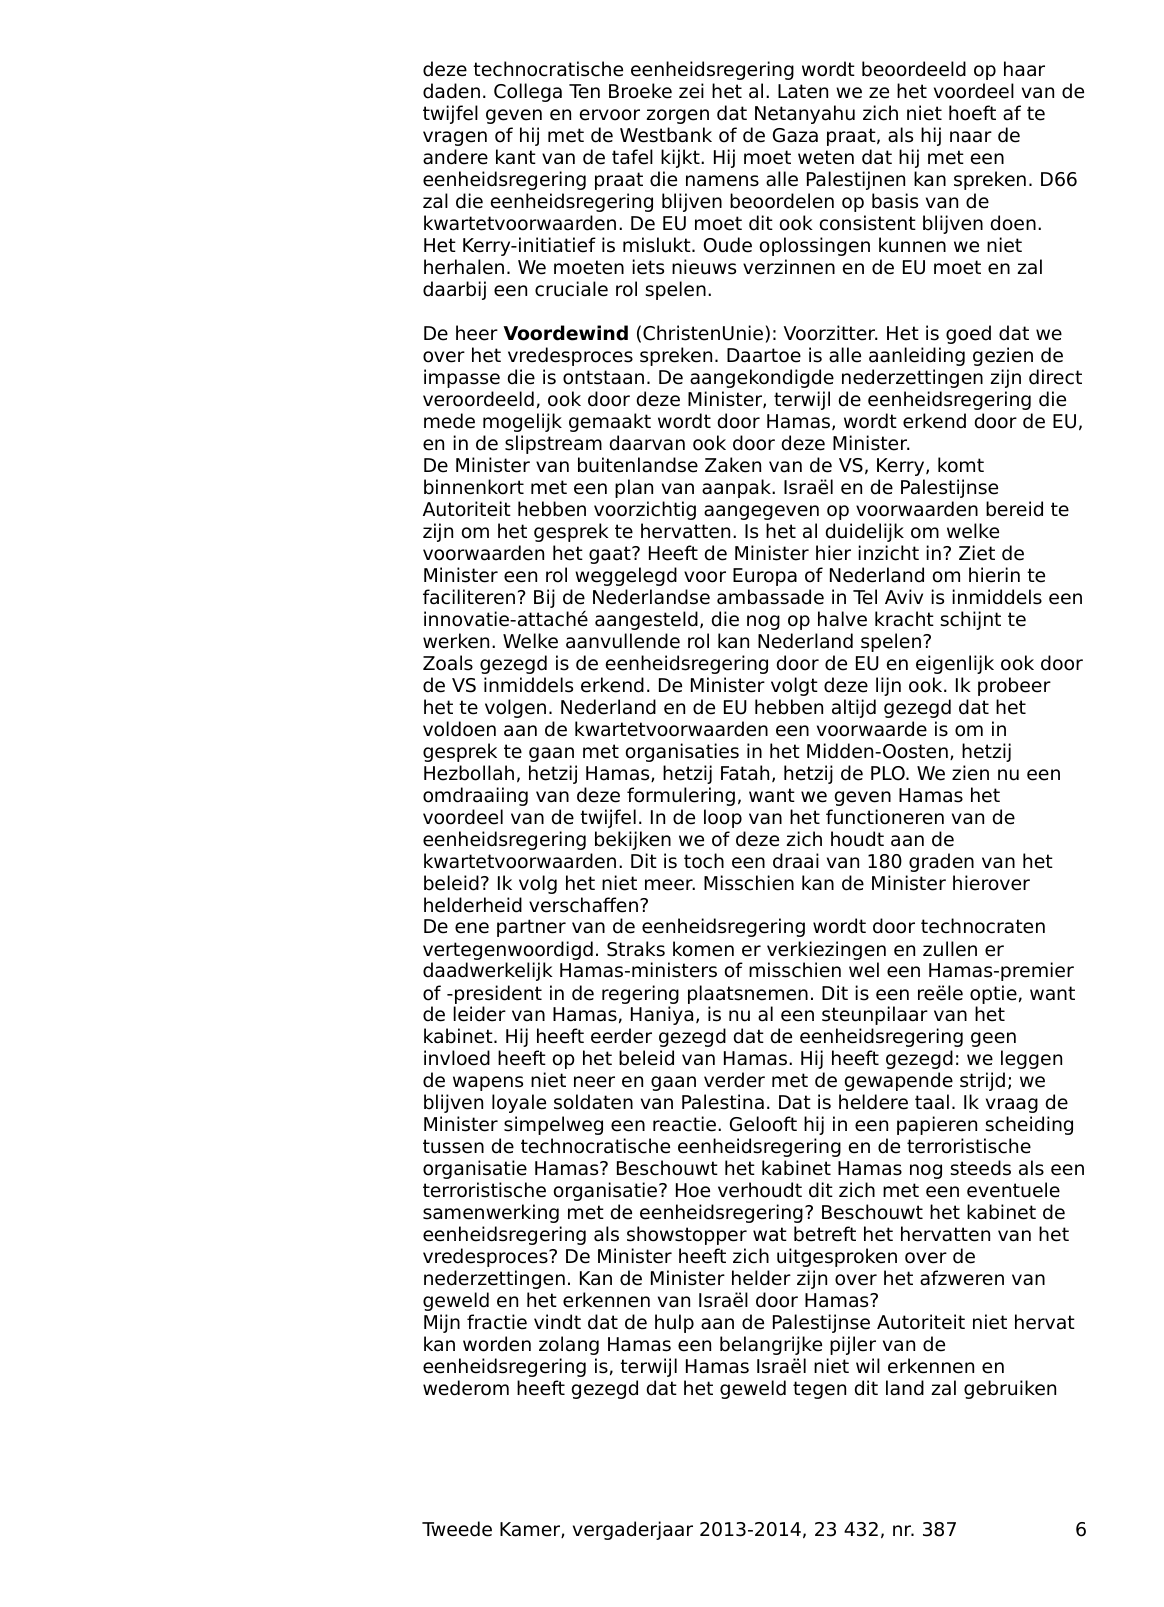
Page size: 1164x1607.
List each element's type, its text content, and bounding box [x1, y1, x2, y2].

text Zoals gezegd is de eenheidsregering door de EU en eigenlijk ook door de VS inmiddels erkend. De Minister volgt deze lijn ook. Ik probeer het te volgen. Nederland en de EU hebben altijd gezegd dat het voldoen aan de kwartetvoorwaarden een voorwaarde is om in gesprek te gaan met organisaties in het Midden-Oosten, hetzij Hezbollah, hetzij Hamas, hetzij Fatah, hetzij de PLO. We zien nu een omdraaiing van deze formulering, want we geven Hamas het voordeel van de twijfel. In de loop van het functioneren van de eenheidsregering bekijken we of deze zich houdt aan de kwartetvoorwaarden. Dit is toch een draai van 180 graden van het beleid? Ik volg het niet meer. Misschien kan de Minister hierover helderheid verschaffen? [422, 653, 1087, 916]
text De Minister van buitenlandse Zaken van de VS, Kerry, komt binnenkort met een plan van aanpak. Israël en de Palestijnse Autoriteit hebben voorzichtig aangegeven op voorwaarden bereid te zijn om het gesprek te hervatten. Is het al duidelijk om welke voorwaarden het gaat? Heeft de Minister hier inzicht in? Ziet de Minister een rol weggelegd voor Europa of Nederland om hierin te faciliteren? Bij de Nederlandse ambassade in Tel Aviv is inmiddels een innovatie-attaché aangesteld, die nog op halve kracht schijnt te werken. Welke aanvullende rol kan Nederland spelen? [422, 455, 1087, 653]
text De heer Voordewind (ChristenUnie): Voorzitter. Het is goed dat we over het vredesproces spreken. Daartoe is alle aanleiding gezien de impasse die is ontstaan. De aangekondigde nederzettingen zijn direct veroordeeld, ook door deze Minister, terwijl de eenheidsregering die mede mogelijk gemaakt wordt door Hamas, wordt erkend door de EU, en in de slipstream daarvan ook door deze Minister. [422, 323, 1087, 455]
text Het Kerry-initiatief is mislukt. Oude oplossingen kunnen we niet herhalen. We moeten iets nieuws verzinnen en de EU moet en zal daarbij een cruciale rol spelen. [422, 235, 1087, 301]
text De ene partner van de eenheidsregering wordt door technocraten vertegenwoordigd. Straks komen er verkiezingen en zullen er daadwerkelijk Hamas-ministers of misschien wel een Hamas-premier of -president in de regering plaatsnemen. Dit is een reële optie, want de leider van Hamas, Haniya, is nu al een steunpilaar van het kabinet. Hij heeft eerder gezegd dat de eenheidsregering geen invloed heeft op het beleid van Hamas. Hij heeft gezegd: we leggen de wapens niet neer en gaan verder met de gewapende strijd; we blijven loyale soldaten van Palestina. Dat is heldere taal. Ik vraag de Minister simpelweg een reactie. Gelooft hij in een papieren scheiding tussen de technocratische eenheidsregering en de terroristische organisatie Hamas? Beschouwt het kabinet Hamas nog steeds als een terroristische organisatie? Hoe verhoudt dit zich met een eventuele samenwerking met de eenheidsregering? Beschouwt het kabinet de eenheidsregering als showstopper wat betreft het hervatten van het vredesproces? De Minister heeft zich uitgesproken over de nederzettingen. Kan de Minister helder zijn over het afzweren van geweld en het erkennen van Israël door Hamas? [422, 916, 1087, 1312]
text Mijn fractie vindt dat de hulp aan de Palestijnse Autoriteit niet hervat kan worden zolang Hamas een belangrijke pijler van de eenheidsregering is, terwijl Hamas Israël niet wil erkennen en wederom heeft gezegd dat het geweld tegen dit land zal gebruiken [422, 1312, 1087, 1400]
text deze technocratische eenheidsregering wordt beoordeeld op haar daden. Collega Ten Broeke zei het al. Laten we ze het voordeel van de twijfel geven en ervoor zorgen dat Netanyahu zich niet hoeft af te vragen of hij met de Westbank of de Gaza praat, als hij naar de andere kant van de tafel kijkt. Hij moet weten dat hij met een eenheidsregering praat die namens alle Palestijnen kan spreken. D66 zal die eenheidsregering blijven beoordelen op basis van de kwartetvoorwaarden. De EU moet dit ook consistent blijven doen. [422, 59, 1087, 235]
